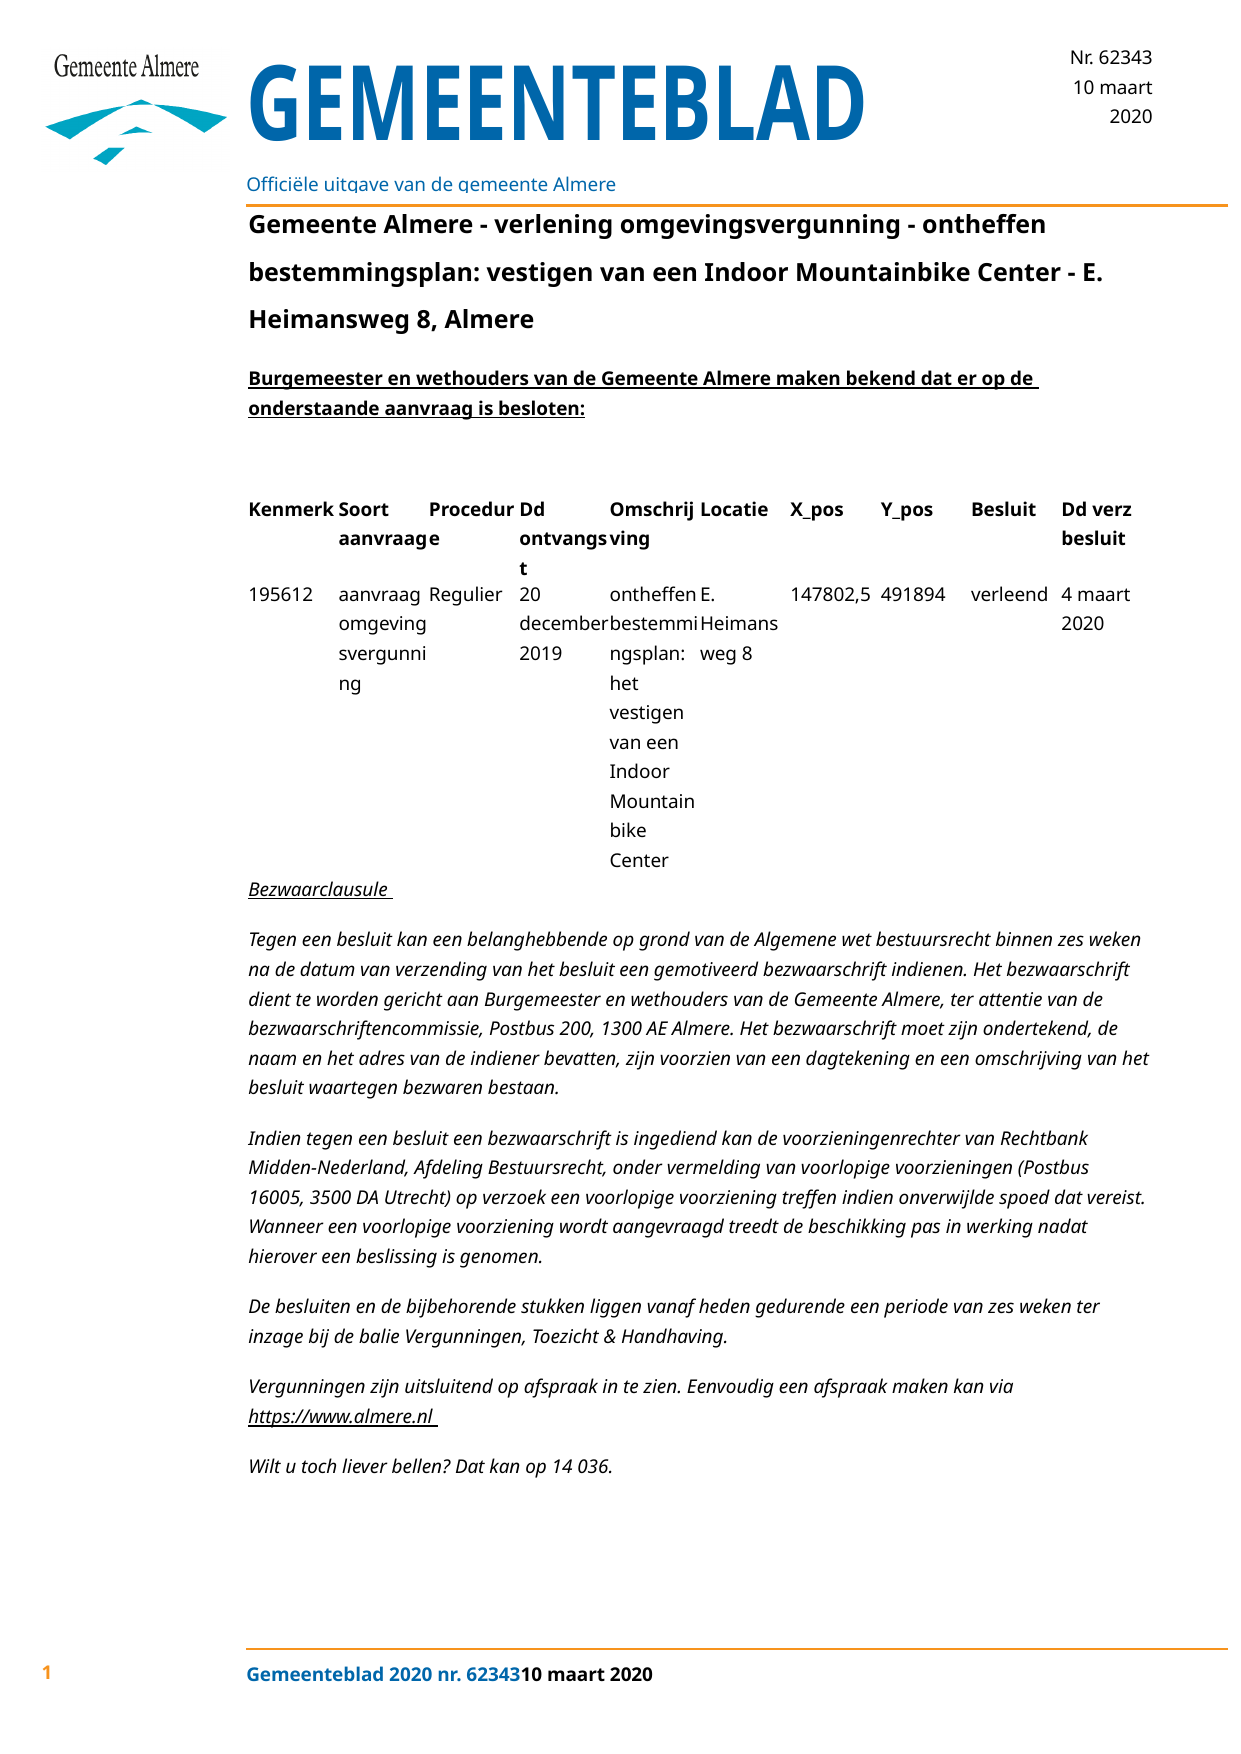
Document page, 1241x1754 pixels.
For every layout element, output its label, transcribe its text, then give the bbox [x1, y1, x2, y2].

text Wilt u toch liever bellen? Dat kan op 14 036. [248, 1454, 1152, 1479]
table_header Dd ontvangst [519, 496, 609, 581]
table_cell aanvraag omgevingsvergunning [338, 581, 429, 873]
table_header Besluit [971, 496, 1061, 581]
text Burgemeester en wethouders van de Gemeente Almere maken bekend dat er op de onderstaande aanvraag is besloten: [248, 366, 1152, 421]
table_header Omschrijving [609, 496, 700, 581]
table_header Kenmerk [248, 496, 338, 581]
table_cell 195612 [248, 581, 338, 873]
table_cell E. Heimansweg 8 [700, 581, 790, 873]
table_header Soort aanvraag [338, 496, 429, 581]
table_cell 20 december 2019 [519, 581, 609, 873]
text Indien tegen een besluit een bezwaarschrift is ingediend kan de voorzieningenrechter van Rechtbank Midden-Nederland, Afdeling Bestuursrecht, onder vermelding van voorlopige voorzieningen (Postbus 16005, 3500 DA Utrecht) op verzoek een voorlopige voorziening treffen indien onverwijlde spoed dat vereist. Wanneer een voorlopige voorziening wordt aangevraagd treedt de beschikking pas in werking nadat hierover een beslissing is genomen. [248, 1125, 1152, 1269]
text Bezwaarclausule [248, 876, 1152, 902]
table_header Procedure [429, 496, 519, 581]
table_cell 491894 [881, 581, 971, 873]
table_header Y_pos [881, 496, 971, 581]
text Gemeente Almere - verlening omgevingsvergunning - ontheffen bestemmingsplan: vestigen van een Indoor Mountainbike Center - E. Heimansweg 8, Almere [248, 207, 1152, 336]
table_cell Regulier [429, 581, 519, 873]
text Tegen een besluit kan een belanghebbende op grond van de Algemene wet bestuursrecht binnen zes weken na de datum van verzending van het besluit een gemotiveerd bezwaarschrift indienen. Het bezwaarschrift dient te worden gericht aan Burgemeester en wethouders van de Gemeente Almere, ter attentie van de bezwaarschriftencommissie, Postbus 200, 1300 AE Almere. Het bezwaarschrift moet zijn ondertekend, de naam en het adres van de indiener bevatten, zijn voorzien van een dagtekening en een omschrijving van het besluit waartegen bezwaren bestaan. [248, 927, 1152, 1100]
table_cell ontheffen bestemmingsplan: het vestigen van een Indoor Mountainbike Center [609, 581, 700, 873]
table_cell 147802,5 [790, 581, 881, 873]
table_cell verleend [971, 581, 1061, 873]
text De besluiten en de bijbehorende stukken liggen vanaf heden gedurende een periode van zes weken ter inzage bij de balie Vergunningen, Toezicht & Handhaving. [248, 1294, 1152, 1349]
text Vergunningen zijn uitsluitend op afspraak in te zien. Eenvoudig een afspraak maken kan via https://www.almere.nl [248, 1374, 1152, 1429]
table_header Locatie [700, 496, 790, 581]
table_header X_pos [790, 496, 881, 581]
picture [41, 47, 231, 172]
table_cell 4 maart 2020 [1061, 581, 1152, 873]
table_header Dd verz besluit [1061, 496, 1152, 581]
